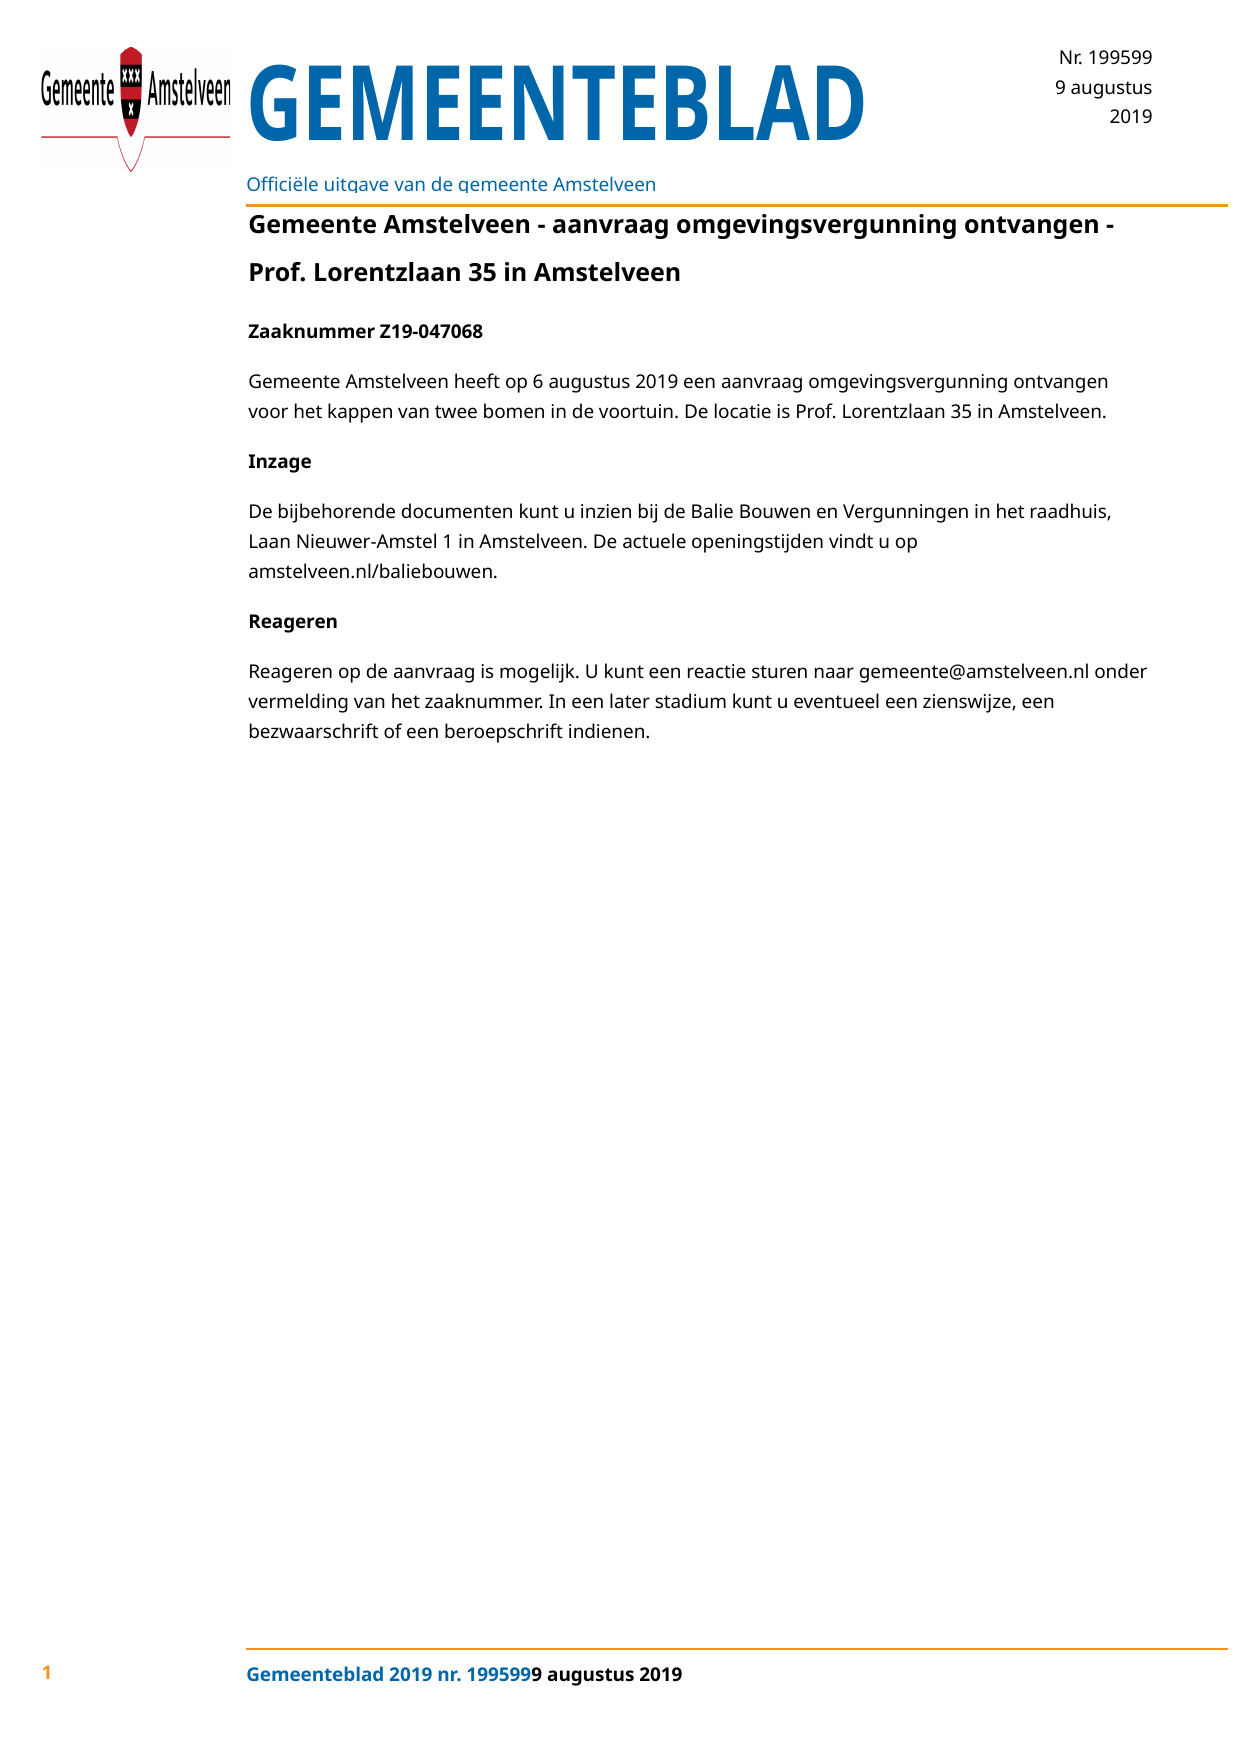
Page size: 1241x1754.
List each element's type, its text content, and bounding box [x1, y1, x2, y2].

text Gemeente Amstelveen - aanvraag omgevingsvergunning ontvangen - Prof. Lorentzlaan 35 in Amstelveen [248, 207, 1152, 288]
picture [41, 47, 231, 172]
text Reageren op de aanvraag is mogelijk. U kunt een reactie sturen naar gemeente@amstelveen.nl onder vermelding van het zaaknummer. In een later stadium kunt u eventueel een zienswijze, een bezwaarschrift of een beroepschrift indienen. [248, 659, 1152, 744]
text Inzage [248, 448, 1152, 474]
text De bijbehorende documenten kunt u inzien bij de Balie Bouwen en Vergunningen in het raadhuis, Laan Nieuwer-Amstel 1 in Amstelveen. De actuele openingstijden vindt u op amstelveen.nl/baliebouwen. [248, 499, 1152, 584]
text Zaaknummer Z19-047068 [248, 318, 1152, 344]
text Reageren [248, 608, 1152, 634]
text Gemeente Amstelveen heeft op 6 augustus 2019 een aanvraag omgevingsvergunning ontvangen voor het kappen van twee bomen in de voortuin. De locatie is Prof. Lorentzlaan 35 in Amstelveen. [248, 368, 1152, 424]
